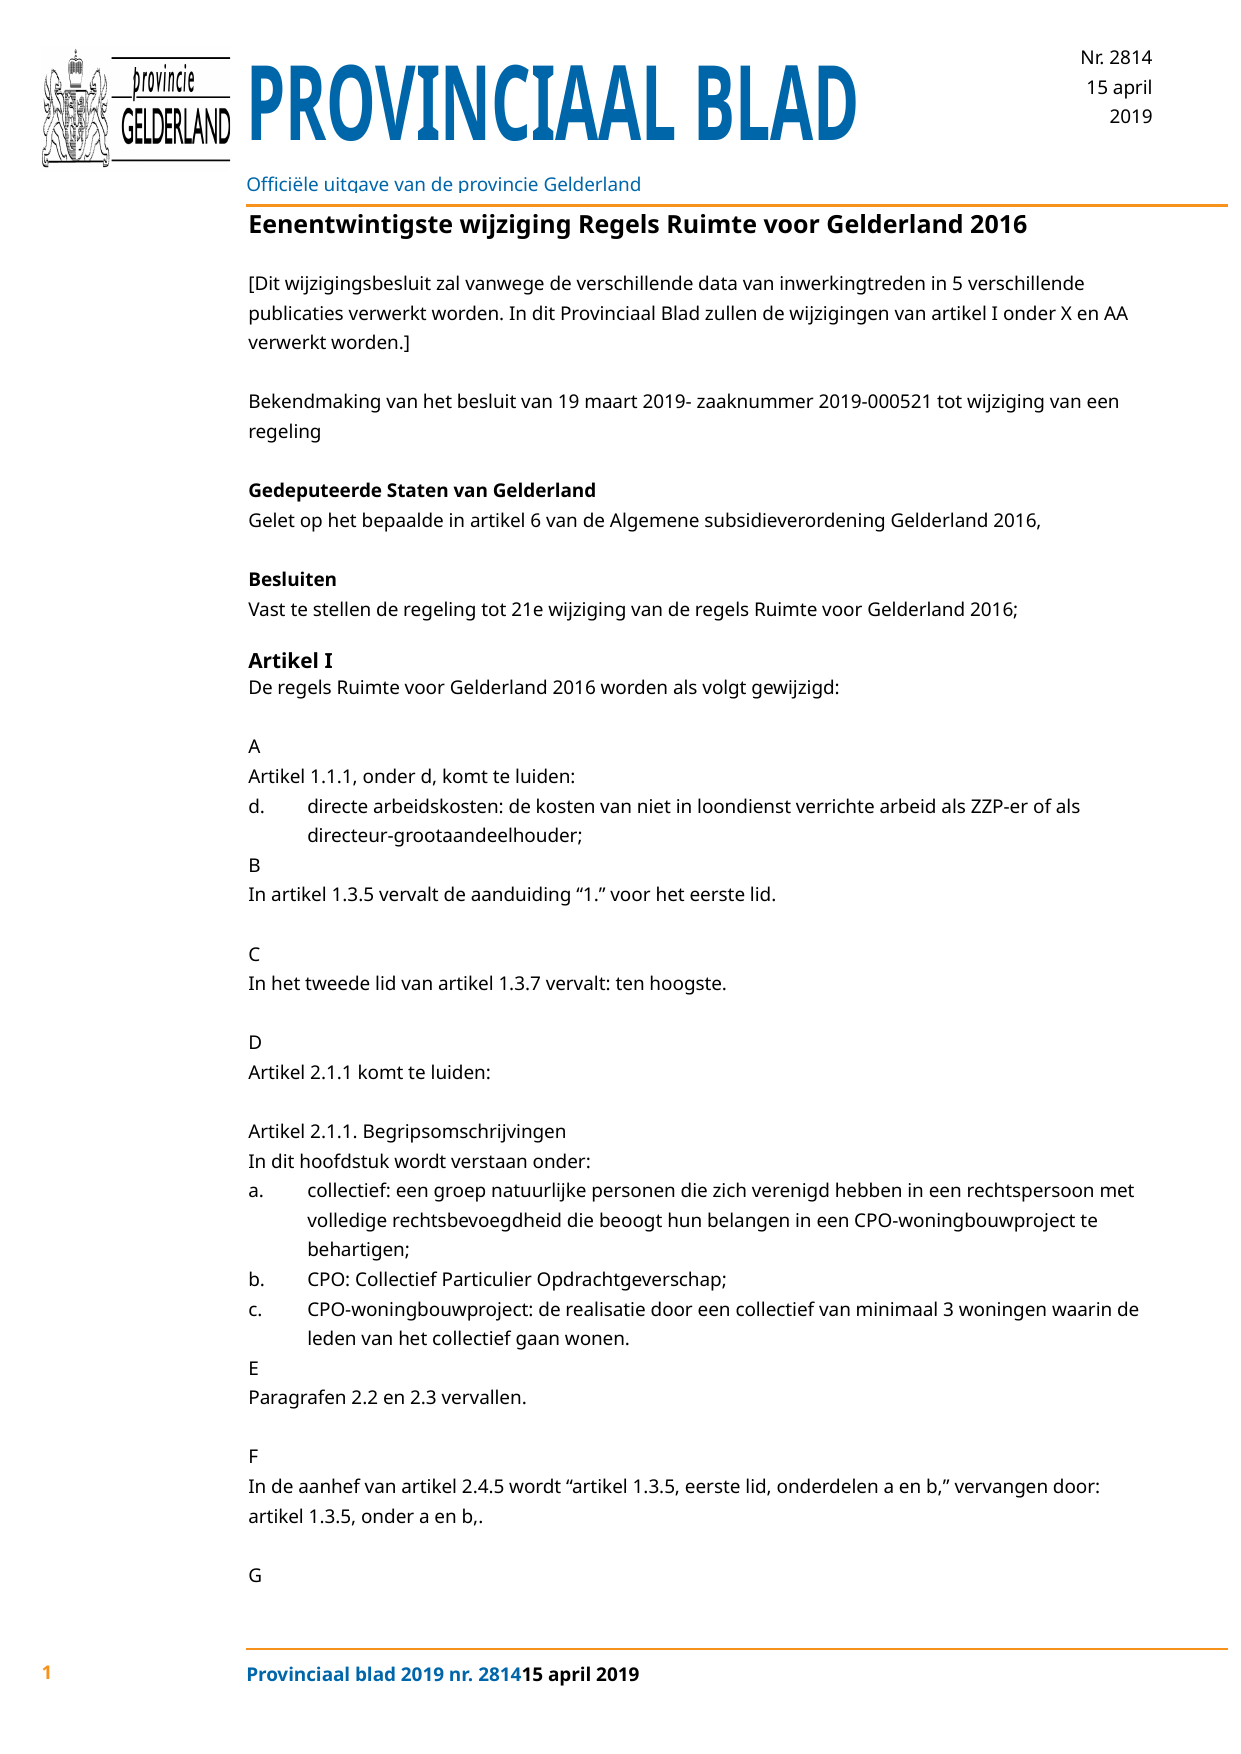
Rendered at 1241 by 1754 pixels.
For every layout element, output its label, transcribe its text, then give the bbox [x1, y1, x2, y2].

text [Dit wijzigingsbesluit zal vanwege de verschillende data van inwerkingtreden in 5 verschillende publicaties verwerkt worden. In dit Provinciaal Blad zullen de wijzigingen van artikel I onder X en AA verwerkt worden.] [248, 270, 1152, 355]
text Gedeputeerde Staten van Gelderland [248, 477, 1152, 503]
text In dit hoofdstuk wordt verstaan onder: [248, 1148, 1152, 1174]
text Artikel 2.1.1 komt te luiden: [248, 1059, 1152, 1085]
text Besluiten [248, 566, 1152, 592]
list collectief: een groep natuurlijke personen die zich verenigd hebben in een rechtspersoon met volledige rechtsbevoegdheid die beoogt hun belangen in een CPO-woningbouwproject te behartigen; [248, 1177, 1152, 1262]
list directe arbeidskosten: de kosten van niet in loondienst verrichte arbeid als ZZP-er of als directeur-grootaandeelhouder; [248, 793, 1152, 848]
text C [248, 941, 1152, 967]
text G [248, 1562, 1152, 1588]
list CPO: Collectief Particulier Opdrachtgeverschap; [248, 1266, 1152, 1292]
text Gelet op het bepaalde in artikel 6 van de Algemene subsidieverordening Gelderland 2016, [248, 507, 1152, 533]
list CPO-woningbouwproject: de realisatie door een collectief van minimaal 3 woningen waarin de leden van het collectief gaan wonen. [248, 1296, 1152, 1351]
text Paragrafen 2.2 en 2.3 vervallen. [248, 1384, 1152, 1410]
text In artikel 1.3.5 vervalt de aanduiding “1.” voor het eerste lid. [248, 882, 1152, 907]
text Artikel 1.1.1, onder d, komt te luiden: [248, 763, 1152, 789]
text Artikel I [248, 646, 1152, 674]
text B [248, 852, 1152, 878]
picture [41, 47, 231, 172]
text In de aanhef van artikel 2.4.5 wordt “artikel 1.3.5, eerste lid, onderdelen a en b,” vervangen door: artikel 1.3.5, onder a en b,. [248, 1473, 1152, 1529]
text F [248, 1444, 1152, 1469]
text In het tweede lid van artikel 1.3.7 vervalt: ten hoogste. [248, 970, 1152, 996]
text A [248, 734, 1152, 759]
text De regels Ruimte voor Gelderland 2016 worden als volgt gewijzigd: [248, 674, 1152, 700]
text D [248, 1029, 1152, 1055]
text Artikel 2.1.1. Begripsomschrijvingen [248, 1118, 1152, 1144]
text Vast te stellen de regeling tot 21e wijziging van de regels Ruimte voor Gelderland 2016; [248, 596, 1152, 621]
text E [248, 1355, 1152, 1381]
text Eenentwintigste wijziging Regels Ruimte voor Gelderland 2016 [248, 207, 1152, 241]
text Bekendmaking van het besluit van 19 maart 2019- zaaknummer 2019-000521 tot wijziging van een regeling [248, 389, 1152, 444]
